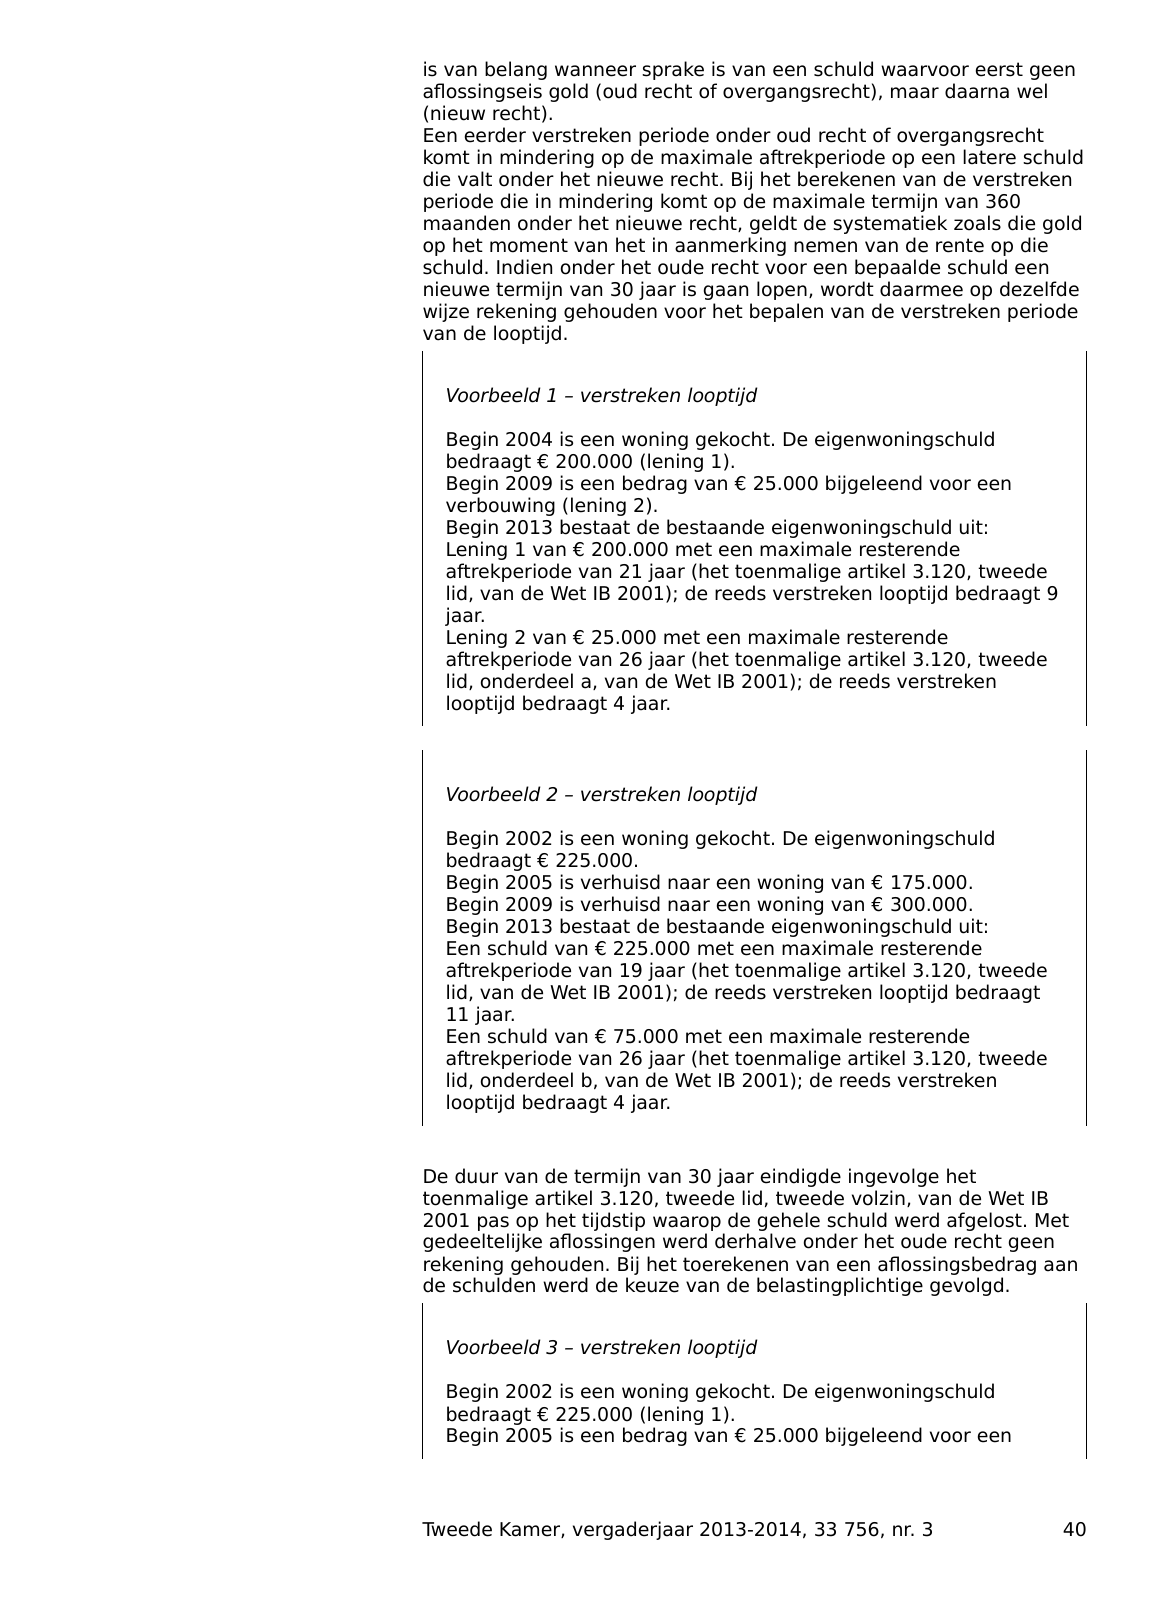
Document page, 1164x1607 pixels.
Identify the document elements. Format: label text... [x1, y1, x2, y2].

text Een eerder verstreken periode onder oud recht of overgangsrecht komt in mindering op de maximale aftrekperiode op een latere schuld die valt onder het nieuwe recht. Bij het berekenen van de verstreken periode die in mindering komt op de maximale termijn van 360 maanden onder het nieuwe recht, geldt de systematiek zoals die gold op het moment van het in aanmerking nemen van de rente op die schuld. Indien onder het oude recht voor een bepaalde schuld een nieuwe termijn van 30 jaar is gaan lopen, wordt daarmee op dezelfde wijze rekening gehouden voor het bepalen van de verstreken periode van de looptijd. [422, 125, 1087, 345]
table_header Voorbeeld 1 – verstreken looptijd Begin 2004 is een woning gekocht. De eigenwoningschuld bedraagt € 200.000 (lening 1). Begin 2009 is een bedrag van € 25.000 bijgeleend voor een verbouwing (lening 2). Begin 2013 bestaat de bestaande eigenwoningschuld uit: Lening 1 van € 200.000 met een maximale resterende aftrekperiode van 21 jaar (het toenmalige artikel 3.120, tweede lid, van de Wet IB 2001); de reeds verstreken looptijd bedraagt 9 jaar. Lening 2 van € 25.000 met een maximale resterende aftrekperiode van 26 jaar (het toenmalige artikel 3.120, tweede lid, onderdeel a, van de Wet IB 2001); de reeds verstreken looptijd bedraagt 4 jaar. [423, 351, 1086, 726]
table_header Voorbeeld 3 – verstreken looptijd Begin 2002 is een woning gekocht. De eigenwoningschuld bedraagt € 225.000 (lening 1). Begin 2005 is een bedrag van € 25.000 bijgeleend voor een [423, 1303, 1086, 1459]
table_header Voorbeeld 2 – verstreken looptijd Begin 2002 is een woning gekocht. De eigenwoningschuld bedraagt € 225.000. Begin 2005 is verhuisd naar een woning van € 175.000. Begin 2009 is verhuisd naar een woning van € 300.000. Begin 2013 bestaat de bestaande eigenwoningschuld uit: Een schuld van € 225.000 met een maximale resterende aftrekperiode van 19 jaar (het toenmalige artikel 3.120, tweede lid, van de Wet IB 2001); de reeds verstreken looptijd bedraagt 11 jaar. Een schuld van € 75.000 met een maximale resterende aftrekperiode van 26 jaar (het toenmalige artikel 3.120, tweede lid, onderdeel b, van de Wet IB 2001); de reeds verstreken looptijd bedraagt 4 jaar. [423, 750, 1086, 1126]
text De duur van de termijn van 30 jaar eindigde ingevolge het toenmalige artikel 3.120, tweede lid, tweede volzin, van de Wet IB 2001 pas op het tijdstip waarop de gehele schuld werd afgelost. Met gedeeltelijke aflossingen werd derhalve onder het oude recht geen rekening gehouden. Bij het toerekenen van een aflossingsbedrag aan de schulden werd de keuze van de belastingplichtige gevolgd. [422, 1166, 1087, 1297]
text is van belang wanneer sprake is van een schuld waarvoor eerst geen aflossingseis gold (oud recht of overgangsrecht), maar daarna wel (nieuw recht). [422, 59, 1087, 125]
